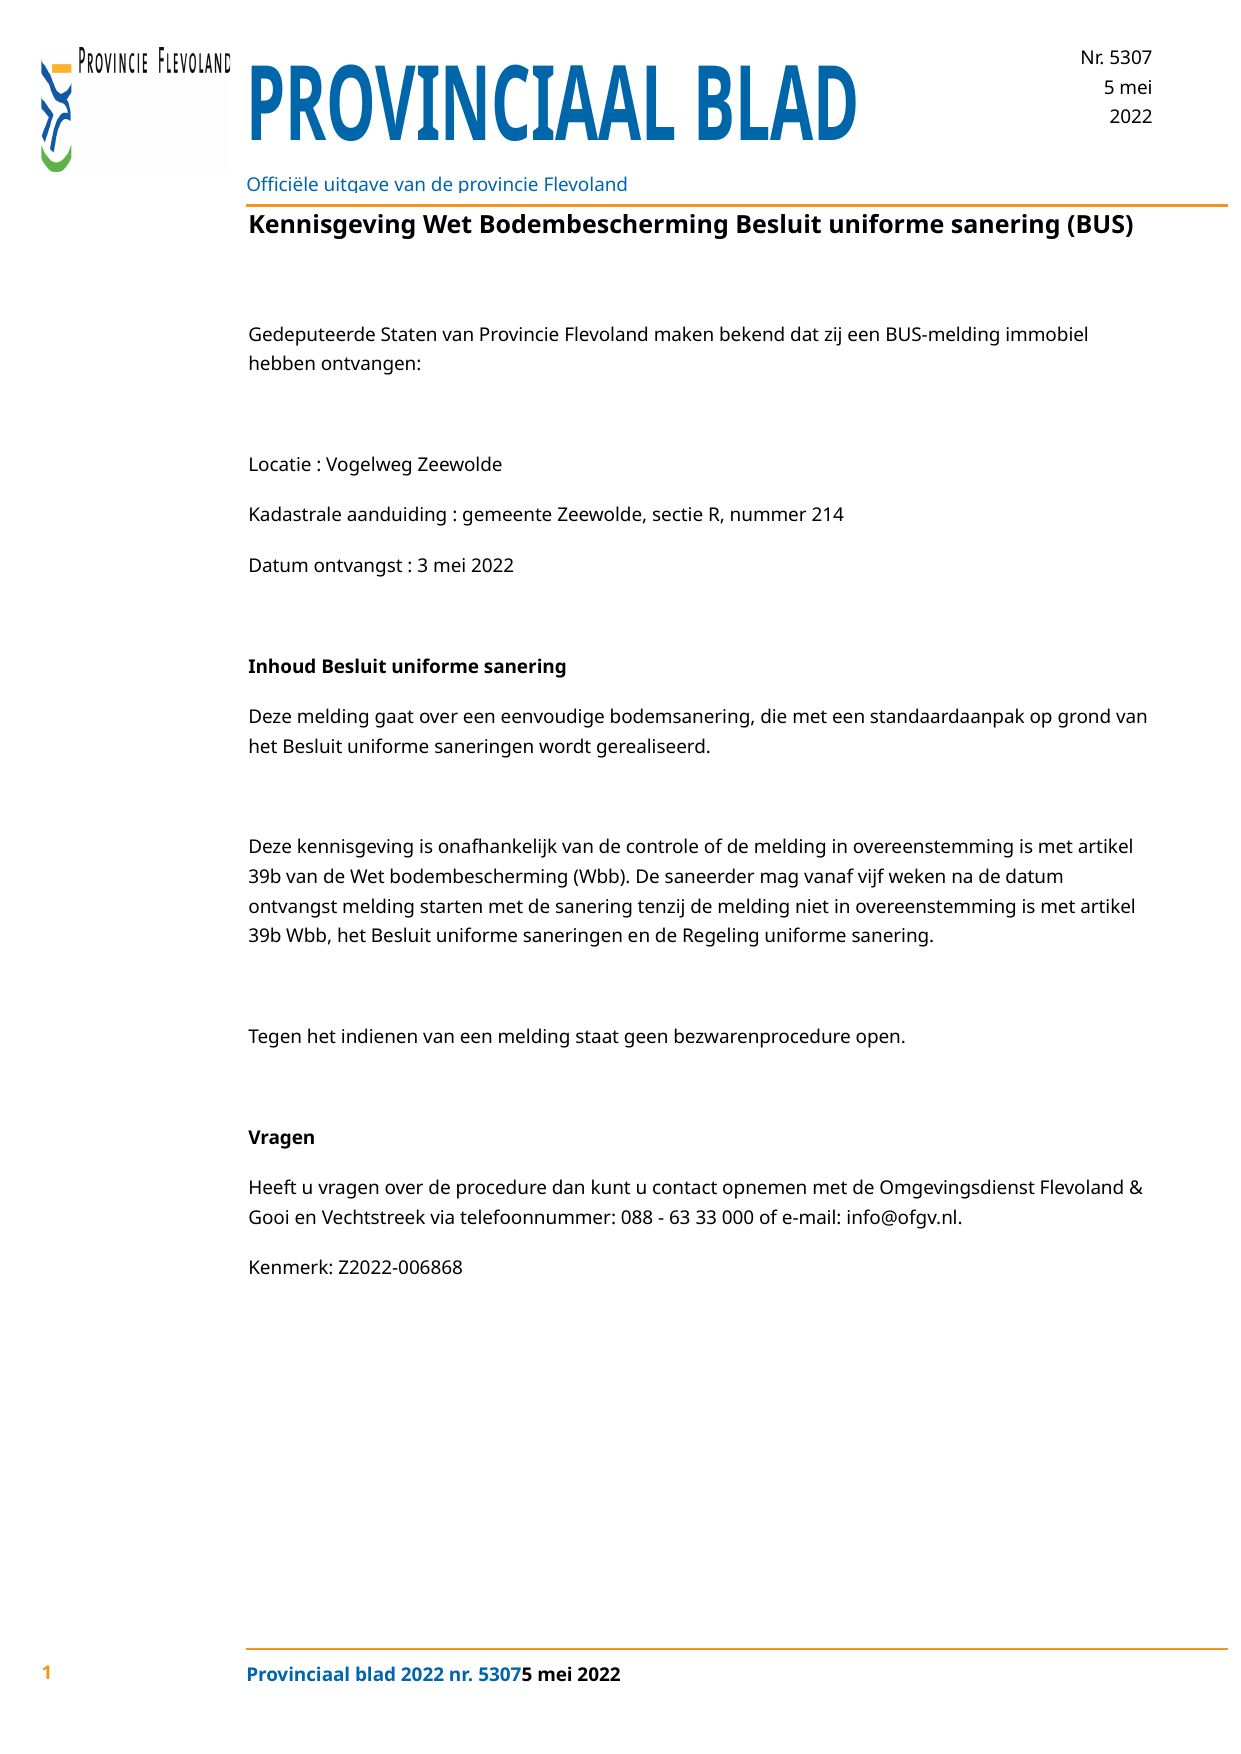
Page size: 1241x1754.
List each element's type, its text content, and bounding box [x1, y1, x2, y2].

text Inhoud Besluit uniforme sanering [248, 653, 1152, 678]
text Datum ontvangst : 3 mei 2022 [248, 552, 1152, 578]
picture [41, 47, 231, 172]
text Vragen [248, 1124, 1152, 1150]
text Kadastrale aanduiding : gemeente Zeewolde, sectie R, nummer 214 [248, 502, 1152, 527]
text Kennisgeving Wet Bodembescherming Besluit uniforme sanering (BUS) [248, 207, 1152, 241]
text Tegen het indienen van een melding staat geen bezwarenprocedure open. [248, 1023, 1152, 1049]
text Gedeputeerde Staten van Provincie Flevoland maken bekend dat zij een BUS-melding immobiel hebben ontvangen: [248, 321, 1152, 376]
text Deze melding gaat over een eenvoudige bodemsanering, die met een standaardaanpak op grond van het Besluit uniforme saneringen wordt gerealiseerd. [248, 703, 1152, 758]
text Heeft u vragen over de procedure dan kunt u contact opnemen met de Omgevingsdienst Flevoland & Gooi en Vechtstreek via telefoonnummer: 088 - 63 33 000 of e-mail: info@ofgv.nl. [248, 1174, 1152, 1230]
text Kenmerk: Z2022-006868 [248, 1254, 1152, 1280]
text Locatie : Vogelweg Zeewolde [248, 451, 1152, 477]
text Deze kennisgeving is onafhankelijk van de controle of de melding in overeenstemming is met artikel 39b van de Wet bodembescherming (Wbb). De saneerder mag vanaf vijf weken na de datum ontvangst melding starten met de sanering tenzij de melding niet in overeenstemming is met artikel 39b Wbb, het Besluit uniforme saneringen en de Regeling uniforme sanering. [248, 834, 1152, 948]
